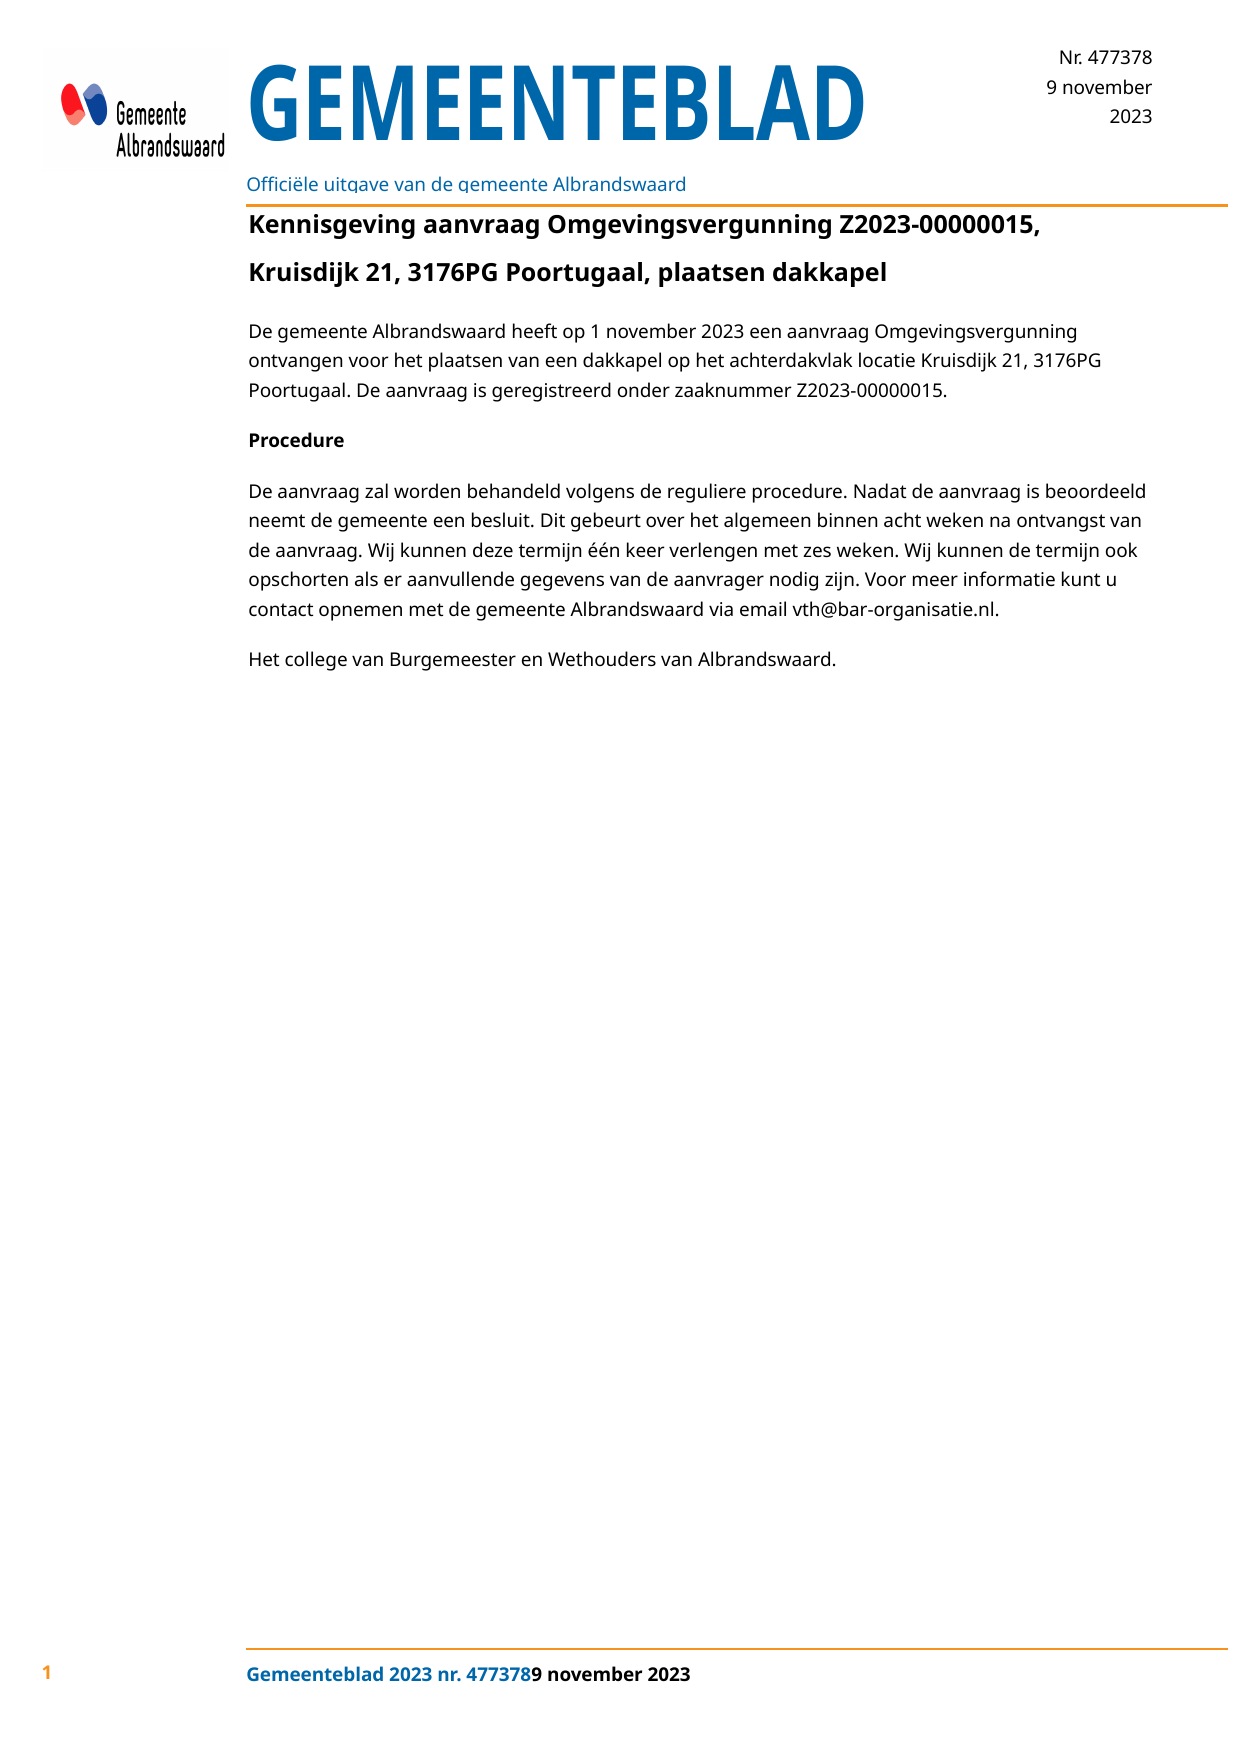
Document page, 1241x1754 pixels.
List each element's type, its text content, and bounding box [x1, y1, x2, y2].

text De aanvraag zal worden behandeld volgens de reguliere procedure. Nadat de aanvraag is beoordeeld neemt de gemeente een besluit. Dit gebeurt over het algemeen binnen acht weken na ontvangst van de aanvraag. Wij kunnen deze termijn één keer verlengen met zes weken. Wij kunnen de termijn ook opschorten als er aanvullende gegevens van de aanvrager nodig zijn. Voor meer informatie kunt u contact opnemen met de gemeente Albrandswaard via email vth@bar-organisatie.nl. [248, 478, 1152, 622]
text Het college van Burgemeester en Wethouders van Albrandswaard. [248, 647, 1152, 672]
text Kennisgeving aanvraag Omgevingsvergunning Z2023-00000015, Kruisdijk 21, 3176PG Poortugaal, plaatsen dakkapel [248, 207, 1152, 288]
text De gemeente Albrandswaard heeft op 1 november 2023 een aanvraag Omgevingsvergunning ontvangen voor het plaatsen van een dakkapel op het achterdakvlak locatie Kruisdijk 21, 3176PG Poortugaal. De aanvraag is geregistreerd onder zaaknummer Z2023-00000015. [248, 318, 1152, 403]
text Procedure [248, 427, 1152, 453]
picture [41, 47, 231, 172]
